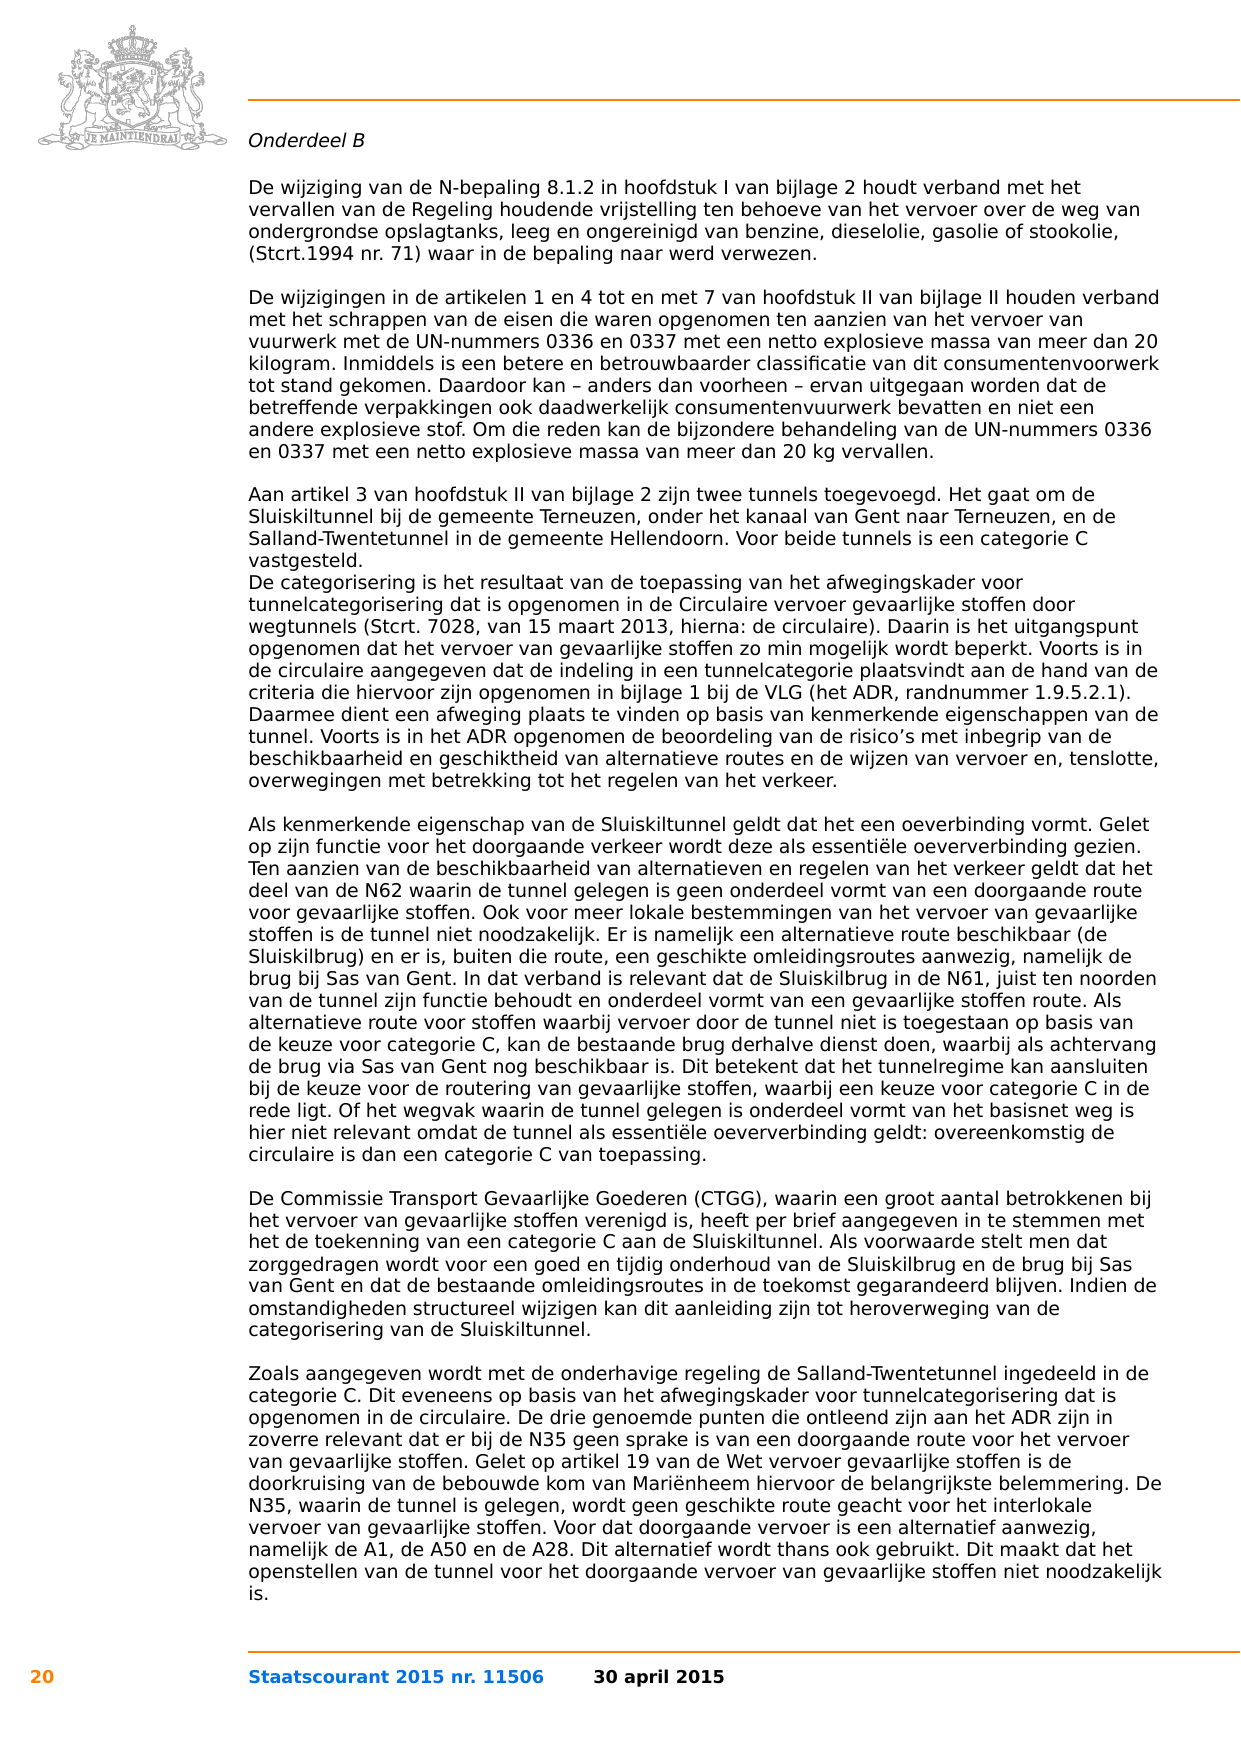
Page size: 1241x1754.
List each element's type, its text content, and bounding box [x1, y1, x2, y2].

text De wijziging van de N-bepaling 8.1.2 in hoofdstuk I van bijlage 2 houdt verband met het vervallen van de Regeling houdende vrijstelling ten behoeve van het vervoer over de weg van ondergrondse opslagtanks, leeg en ongereinigd van benzine, dieselolie, gasolie of stookolie, (Stcrt.1994 nr. 71) waar in de bepaling naar werd verwezen. [248, 177, 1163, 265]
subtitle Onderdeel B [248, 130, 1163, 152]
text Aan artikel 3 van hoofdstuk II van bijlage 2 zijn twee tunnels toegevoegd. Het gaat om de Sluiskiltunnel bij de gemeente Terneuzen, onder het kanaal van Gent naar Terneuzen, en de Salland-Twentetunnel in de gemeente Hellendoorn. Voor beide tunnels is een categorie C vastgesteld. [248, 484, 1163, 572]
text De categorisering is het resultaat van de toepassing van het afwegingskader voor tunnelcategorisering dat is opgenomen in de Circulaire vervoer gevaarlijke stoffen door wegtunnels (Stcrt. 7028, van 15 maart 2013, hierna: de circulaire). Daarin is het uitgangspunt opgenomen dat het vervoer van gevaarlijke stoffen zo min mogelijk wordt beperkt. Voorts is in de circulaire aangegeven dat de indeling in een tunnelcategorie plaatsvindt aan de hand van de criteria die hiervoor zijn opgenomen in bijlage 1 bij de VLG (het ADR, randnummer 1.9.5.2.1). Daarmee dient een afweging plaats te vinden op basis van kenmerkende eigenschappen van de tunnel. Voorts is in het ADR opgenomen de beoordeling van de risico’s met inbegrip van de beschikbaarheid en geschiktheid van alternatieve routes en de wijzen van vervoer en, tenslotte, overwegingen met betrekking tot het regelen van het verkeer. [248, 572, 1163, 792]
picture [38, 25, 227, 150]
text De Commissie Transport Gevaarlijke Goederen (CTGG), waarin een groot aantal betrokkenen bij het vervoer van gevaarlijke stoffen verenigd is, heeft per brief aangegeven in te stemmen met het de toekenning van een categorie C aan de Sluiskiltunnel. Als voorwaarde stelt men dat zorggedragen wordt voor een goed en tijdig onderhoud van de Sluiskilbrug en de brug bij Sas van Gent en dat de bestaande omleidingsroutes in de toekomst gegarandeerd blijven. Indien de omstandigheden structureel wijzigen kan dit aanleiding zijn tot heroverweging van de categorisering van de Sluiskiltunnel. [248, 1187, 1163, 1341]
text Zoals aangegeven wordt met de onderhavige regeling de Salland-Twentetunnel ingedeeld in de categorie C. Dit eveneens op basis van het afwegingskader voor tunnelcategorisering dat is opgenomen in de circulaire. De drie genoemde punten die ontleend zijn aan het ADR zijn in zoverre relevant dat er bij de N35 geen sprake is van een doorgaande route voor het vervoer van gevaarlijke stoffen. Gelet op artikel 19 van de Wet vervoer gevaarlijke stoffen is de doorkruising van de bebouwde kom van Mariënheem hiervoor de belangrijkste belemmering. De N35, waarin de tunnel is gelegen, wordt geen geschikte route geacht voor het interlokale vervoer van gevaarlijke stoffen. Voor dat doorgaande vervoer is een alternatief aanwezig, namelijk de A1, de A50 en de A28. Dit alternatief wordt thans ook gebruikt. Dit maakt dat het openstellen van de tunnel voor het doorgaande vervoer van gevaarlijke stoffen niet noodzakelijk is. [248, 1363, 1163, 1605]
text Als kenmerkende eigenschap van de Sluiskiltunnel geldt dat het een oeverbinding vormt. Gelet op zijn functie voor het doorgaande verkeer wordt deze als essentiële oeververbinding gezien. Ten aanzien van de beschikbaarheid van alternatieven en regelen van het verkeer geldt dat het deel van de N62 waarin de tunnel gelegen is geen onderdeel vormt van een doorgaande route voor gevaarlijke stoffen. Ook voor meer lokale bestemmingen van het vervoer van gevaarlijke stoffen is de tunnel niet noodzakelijk. Er is namelijk een alternatieve route beschikbaar (de Sluiskilbrug) en er is, buiten die route, een geschikte omleidingsroutes aanwezig, namelijk de brug bij Sas van Gent. In dat verband is relevant dat de Sluiskilbrug in de N61, juist ten noorden van de tunnel zijn functie behoudt en onderdeel vormt van een gevaarlijke stoffen route. Als alternatieve route voor stoffen waarbij vervoer door de tunnel niet is toegestaan op basis van de keuze voor categorie C, kan de bestaande brug derhalve dienst doen, waarbij als achtervang de brug via Sas van Gent nog beschikbaar is. Dit betekent dat het tunnelregime kan aansluiten bij de keuze voor de routering van gevaarlijke stoffen, waarbij een keuze voor categorie C in de rede ligt. Of het wegvak waarin de tunnel gelegen is onderdeel vormt van het basisnet weg is hier niet relevant omdat de tunnel als essentiële oeververbinding geldt: overeenkomstig de circulaire is dan een categorie C van toepassing. [248, 814, 1163, 1166]
text De wijzigingen in de artikelen 1 en 4 tot en met 7 van hoofdstuk II van bijlage II houden verband met het schrappen van de eisen die waren opgenomen ten aanzien van het vervoer van vuurwerk met de UN-nummers 0336 en 0337 met een netto explosieve massa van meer dan 20 kilogram. Inmiddels is een betere en betrouwbaarder classificatie van dit consumentenvoorwerk tot stand gekomen. Daardoor kan – anders dan voorheen – ervan uitgegaan worden dat de betreffende verpakkingen ook daadwerkelijk consumentenvuurwerk bevatten en niet een andere explosieve stof. Om die reden kan de bijzondere behandeling van de UN-nummers 0336 en 0337 met een netto explosieve massa van meer dan 20 kg vervallen. [248, 287, 1163, 462]
